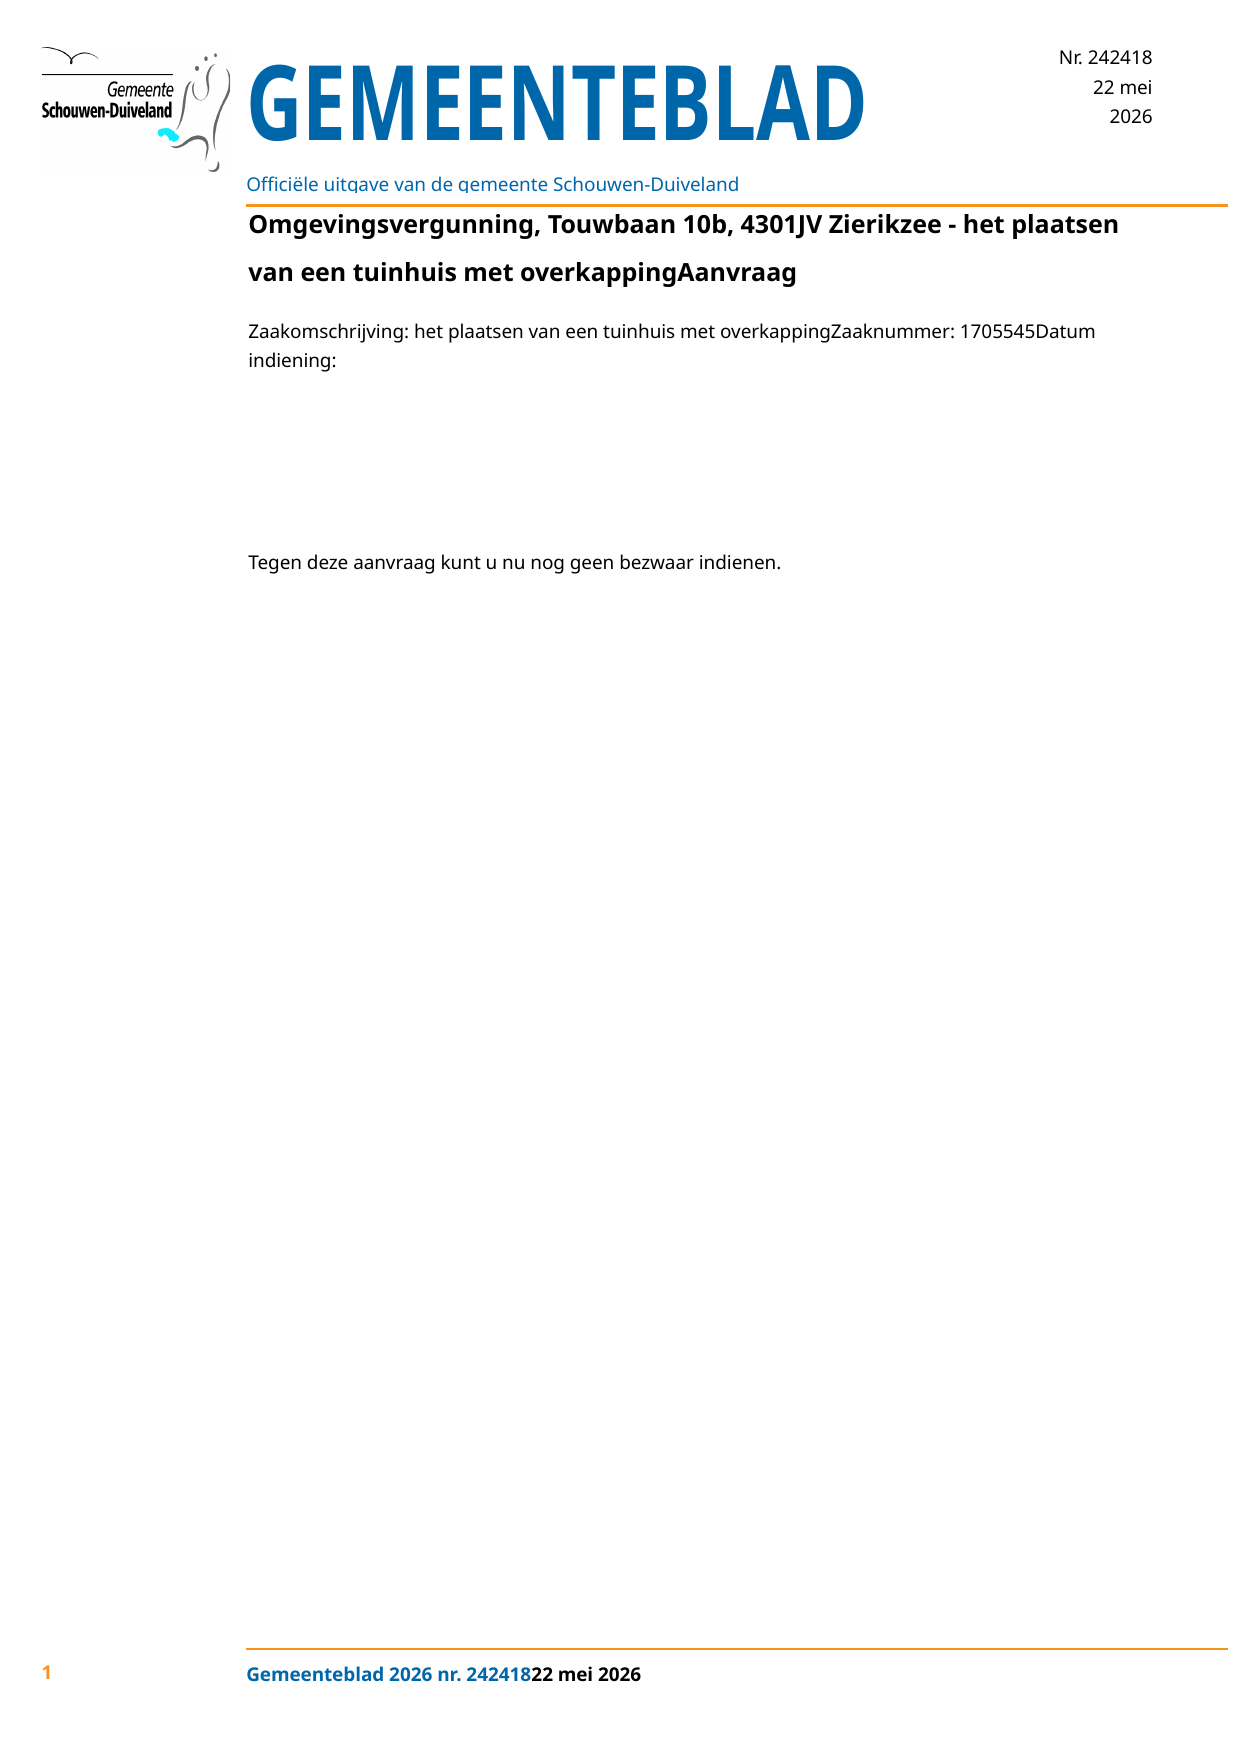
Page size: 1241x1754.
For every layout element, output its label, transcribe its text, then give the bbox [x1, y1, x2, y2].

text Omgevingsvergunning, Touwbaan 10b, 4301JV Zierikzee - het plaatsen van een tuinhuis met overkappingAanvraag [248, 207, 1152, 288]
picture [41, 47, 231, 172]
text Tegen deze aanvraag kunt u nu nog geen bezwaar indienen. [248, 549, 1152, 575]
text Zaakomschrijving: het plaatsen van een tuinhuis met overkappingZaaknummer: 1705545Datum indiening: [248, 318, 1152, 373]
